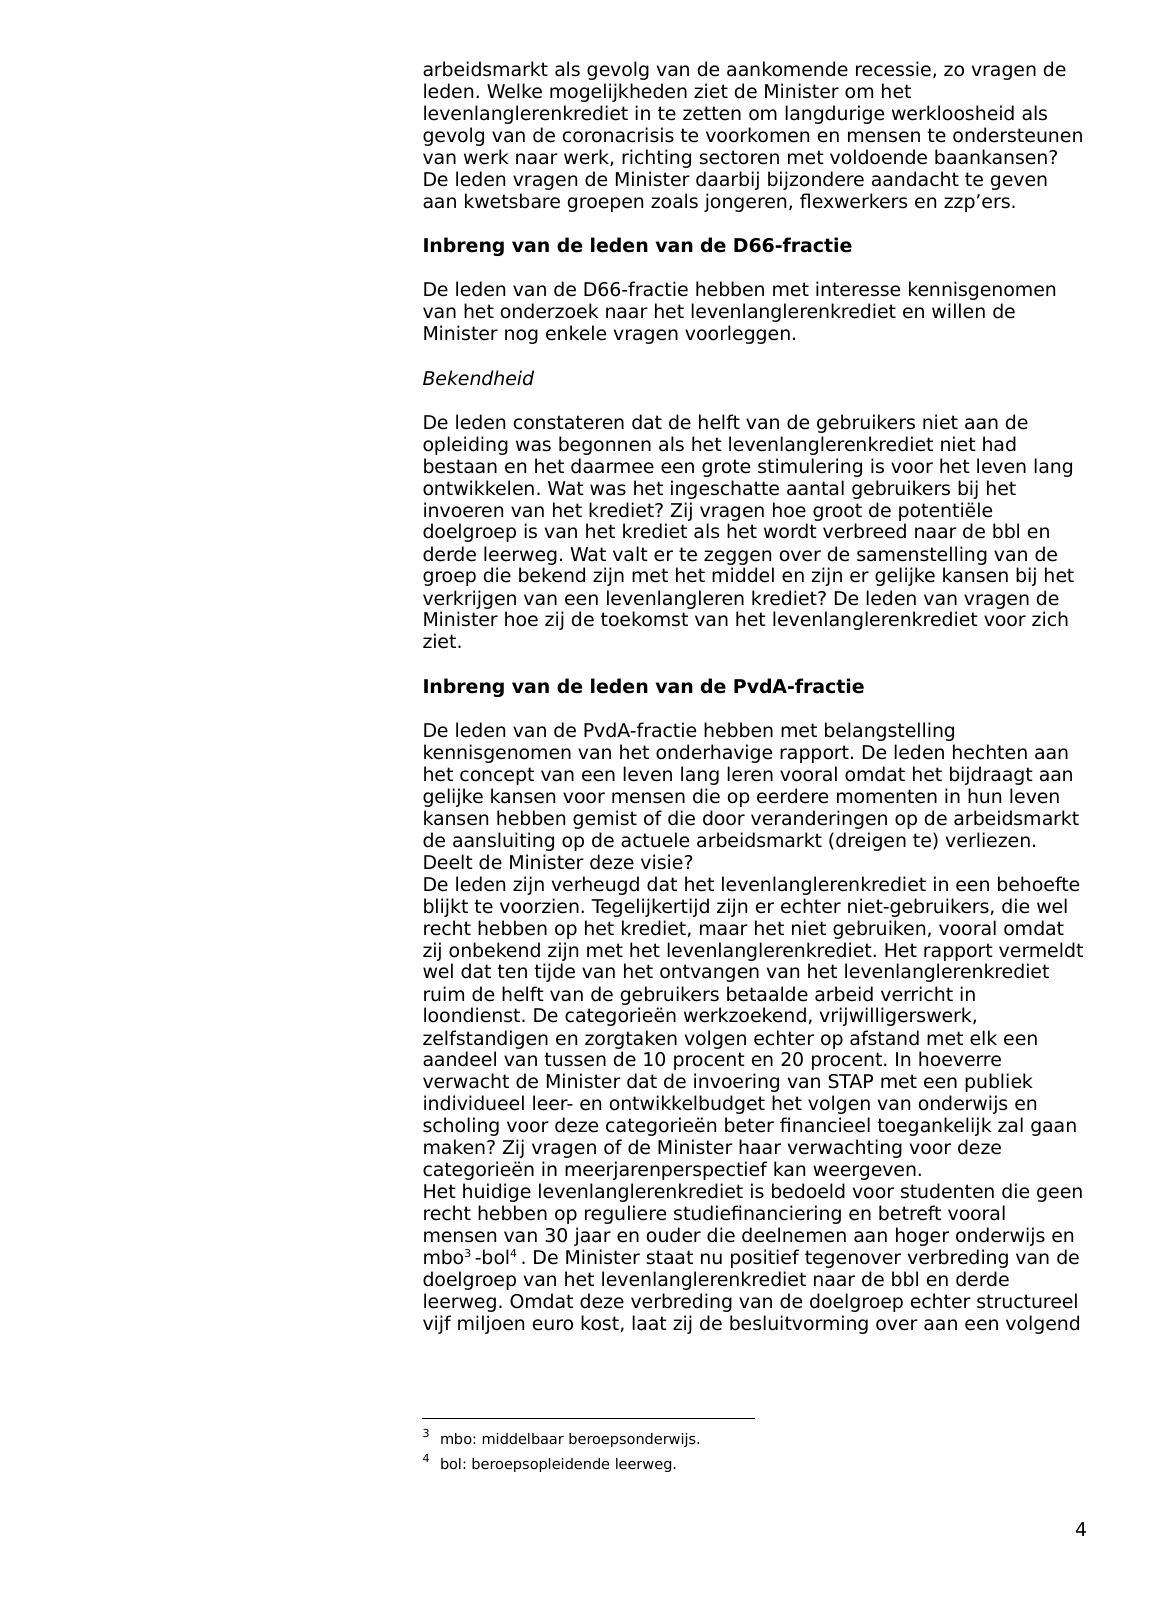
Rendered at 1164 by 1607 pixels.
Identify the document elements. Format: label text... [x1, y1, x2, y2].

text De leden zijn verheugd dat het levenlanglerenkrediet in een behoefte blijkt te voorzien. Tegelijkertijd zijn er echter niet-gebruikers, die wel recht hebben op het krediet, maar het niet gebruiken, vooral omdat zij onbekend zijn met het levenlanglerenkrediet. Het rapport vermeldt wel dat ten tijde van het ontvangen van het levenlanglerenkrediet ruim de helft van de gebruikers betaalde arbeid verricht in loondienst. De categorieën werkzoekend, vrijwilligerswerk, zelfstandigen en zorgtaken volgen echter op afstand met elk een aandeel van tussen de 10 procent en 20 procent. In hoeverre verwacht de Minister dat de invoering van STAP met een publiek individueel leer- en ontwikkelbudget het volgen van onderwijs en scholing voor deze categorieën beter financieel toegankelijk zal gaan maken? Zij vragen of de Minister haar verwachting voor deze categorieën in meerjarenperspectief kan weergeven. [422, 873, 1087, 1181]
subtitle Inbreng van de leden van de D66-fractie [422, 235, 1087, 257]
text bol: beroepsopleidende leerweg. [422, 1452, 1087, 1474]
subtitle Bekendheid [422, 367, 1087, 389]
text arbeidsmarkt als gevolg van de aankomende recessie, zo vragen de leden. Welke mogelijkheden ziet de Minister om het levenlanglerenkrediet in te zetten om langdurige werkloosheid als gevolg van de coronacrisis te voorkomen en mensen te ondersteunen van werk naar werk, richting sectoren met voldoende baankansen? De leden vragen de Minister daarbij bijzondere aandacht te geven aan kwetsbare groepen zoals jongeren, flexwerkers en zzp’ers. [422, 59, 1087, 213]
text De leden van de PvdA-fractie hebben met belangstelling kennisgenomen van het onderhavige rapport. De leden hechten aan het concept van een leven lang leren vooral omdat het bijdraagt aan gelijke kansen voor mensen die op eerdere momenten in hun leven kansen hebben gemist of die door veranderingen op de arbeidsmarkt de aansluiting op de actuele arbeidsmarkt (dreigen te) verliezen. Deelt de Minister deze visie? [422, 720, 1087, 873]
subtitle Inbreng van de leden van de PvdA-fractie [422, 676, 1087, 697]
text De leden constateren dat de helft van de gebruikers niet aan de opleiding was begonnen als het levenlanglerenkrediet niet had bestaan en het daarmee een grote stimulering is voor het leven lang ontwikkelen. Wat was het ingeschatte aantal gebruikers bij het invoeren van het krediet? Zij vragen hoe groot de potentiële doelgroep is van het krediet als het wordt verbreed naar de bbl en derde leerweg. Wat valt er te zeggen over de samenstelling van de groep die bekend zijn met het middel en zijn er gelijke kansen bij het verkrijgen van een levenlangleren krediet? De leden van vragen de Minister hoe zij de toekomst van het levenlanglerenkrediet voor zich ziet. [422, 412, 1087, 653]
text De leden van de D66-fractie hebben met interesse kennisgenomen van het onderzoek naar het levenlanglerenkrediet en willen de Minister nog enkele vragen voorleggen. [422, 279, 1087, 345]
text Het huidige levenlanglerenkrediet is bedoeld voor studenten die geen recht hebben op reguliere studiefinanciering en betreft vooral mensen van 30 jaar en ouder die deelnemen aan hoger onderwijs en mbo-bol. De Minister staat nu positief tegenover verbreding van de doelgroep van het levenlanglerenkrediet naar de bbl en derde leerweg. Omdat deze verbreding van de doelgroep echter structureel vijf miljoen euro kost, laat zij de besluitvorming over aan een volgend [422, 1181, 1087, 1335]
text mbo: middelbaar beroepsonderwijs. [422, 1427, 1087, 1449]
